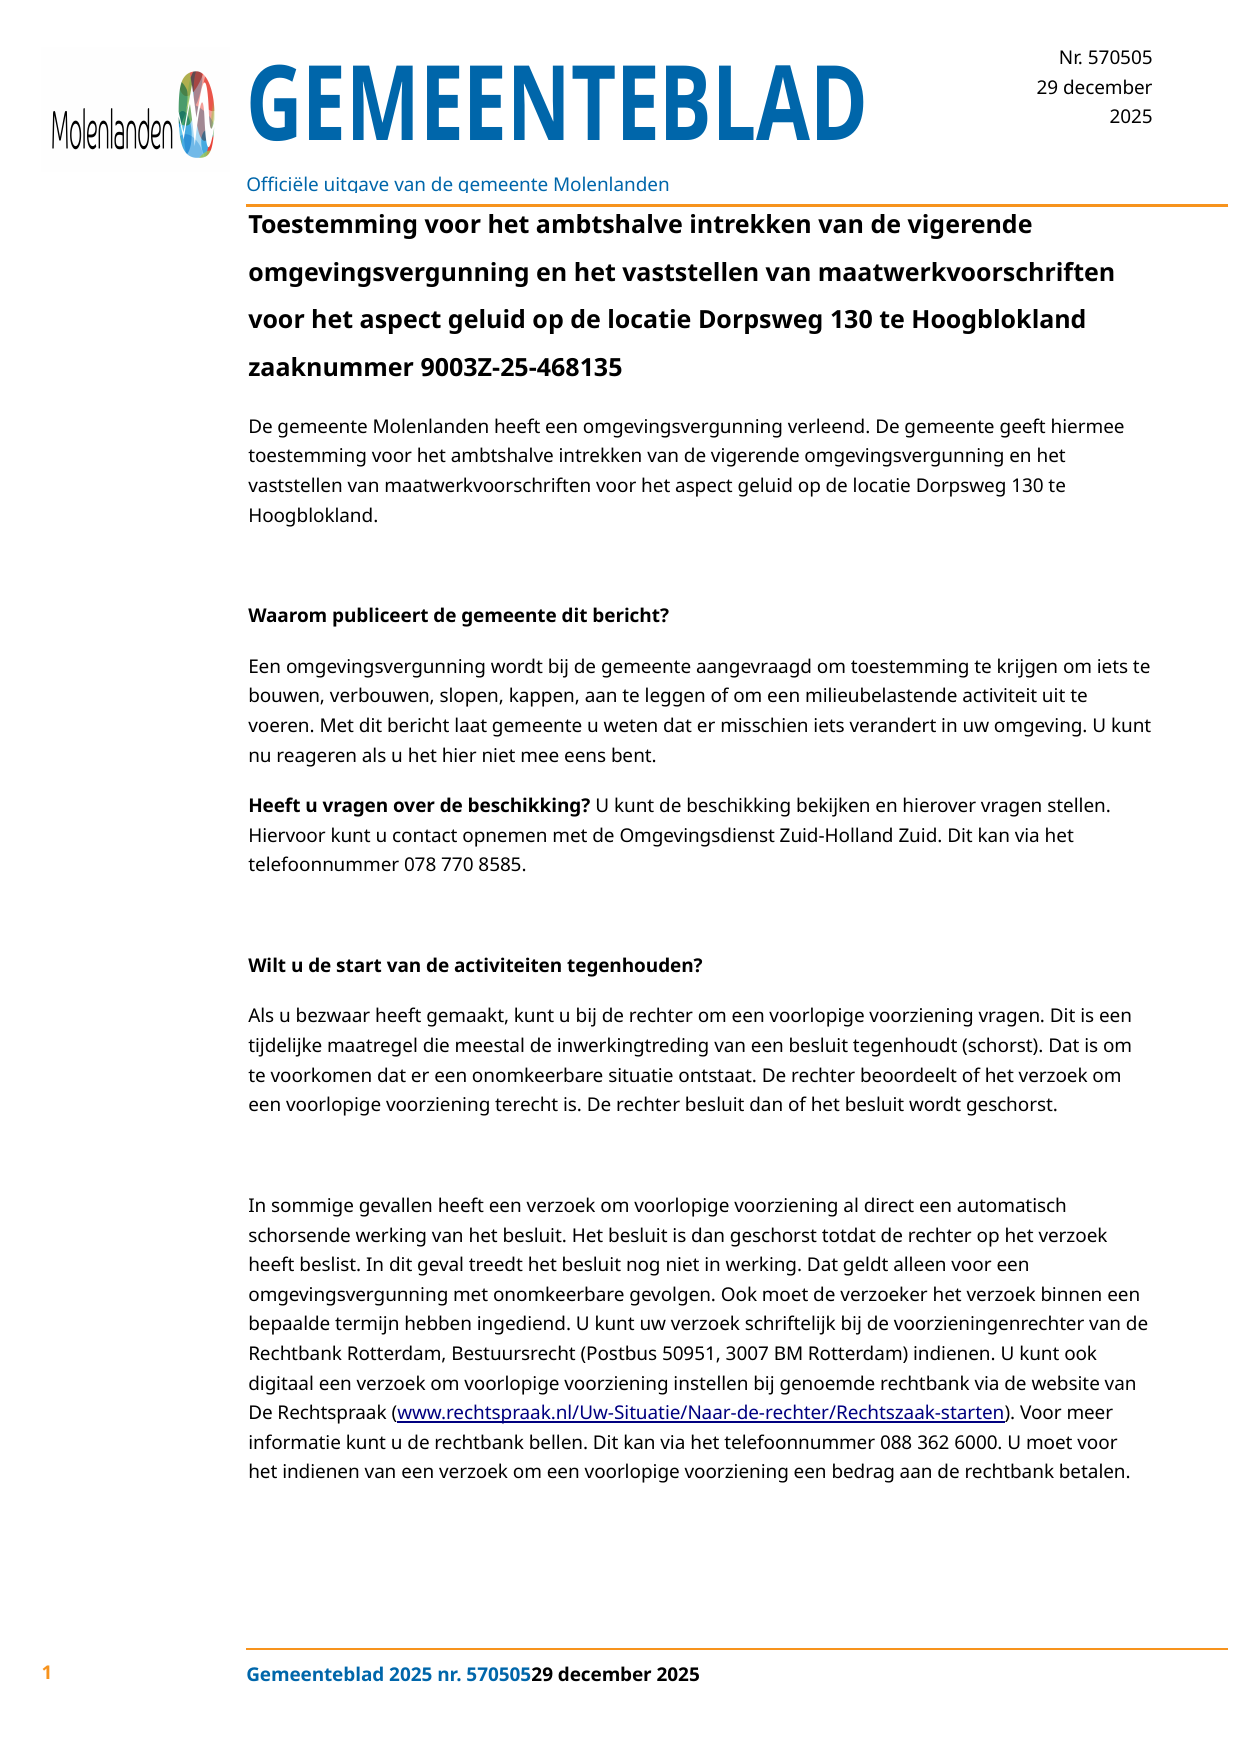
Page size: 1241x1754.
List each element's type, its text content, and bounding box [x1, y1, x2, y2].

text De gemeente Molenlanden heeft een omgevingsvergunning verleend. De gemeente geeft hiermee toestemming voor het ambtshalve intrekken van de vigerende omgevingsvergunning en het vaststellen van maatwerkvoorschriften voor het aspect geluid op de locatie Dorpsweg 130 te Hoogblokland. [248, 413, 1152, 528]
text Een omgevingsvergunning wordt bij de gemeente aangevraagd om toestemming te krijgen om iets te bouwen, verbouwen, slopen, kappen, aan te leggen of om een milieubelastende activiteit uit te voeren. Met dit bericht laat gemeente u weten dat er misschien iets verandert in uw omgeving. U kunt nu reageren als u het hier niet mee eens bent. [248, 653, 1152, 768]
text Als u bezwaar heeft gemaakt, kunt u bij de rechter om een voorlopige voorziening vragen. Dit is een tijdelijke maatregel die meestal de inwerkingtreding van een besluit tegenhoudt (schorst). Dat is om te voorkomen dat er een onomkeerbare situatie ontstaat. De rechter beoordeelt of het verzoek om een voorlopige voorziening terecht is. De rechter besluit dan of het besluit wordt geschorst. [248, 1003, 1152, 1117]
picture [41, 47, 231, 172]
text Waarom publiceert de gemeente dit bericht? [248, 603, 1152, 628]
text In sommige gevallen heeft een verzoek om voorlopige voorziening al direct een automatisch schorsende werking van het besluit. Het besluit is dan geschorst totdat de rechter op het verzoek heeft beslist. In dit geval treedt het besluit nog niet in werking. Dat geldt alleen voor een omgevingsvergunning met onomkeerbare gevolgen. Ook moet de verzoeker het verzoek binnen een bepaalde termijn hebben ingediend. U kunt uw verzoek schriftelijk bij de voorzieningenrechter van de Rechtbank Rotterdam, Bestuursrecht (Postbus 50951, 3007 BM Rotterdam) indienen. U kunt ook digitaal een verzoek om voorlopige voorziening instellen bij genoemde rechtbank via de website van De Rechtspraak (www.rechtspraak.nl/Uw-Situatie/Naar-de-rechter/Rechtszaak-starten). Voor meer informatie kunt u de rechtbank bellen. Dit kan via het telefoonnummer 088 362 6000. U moet voor het indienen van een verzoek om een voorlopige voorziening een bedrag aan de rechtbank betalen. [248, 1192, 1152, 1484]
text Toestemming voor het ambtshalve intrekken van de vigerende omgevingsvergunning en het vaststellen van maatwerkvoorschriften voor het aspect geluid op de locatie Dorpsweg 130 te Hoogblokland zaaknummer 9003Z-25-468135 [248, 207, 1152, 384]
text Heeft u vragen over de beschikking? U kunt de beschikking bekijken en hierover vragen stellen. Hiervoor kunt u contact opnemen met de Omgevingsdienst Zuid-Holland Zuid. Dit kan via het telefoonnummer 078 770 8585. [248, 792, 1152, 877]
text Wilt u de start van de activiteiten tegenhouden? [248, 952, 1152, 978]
